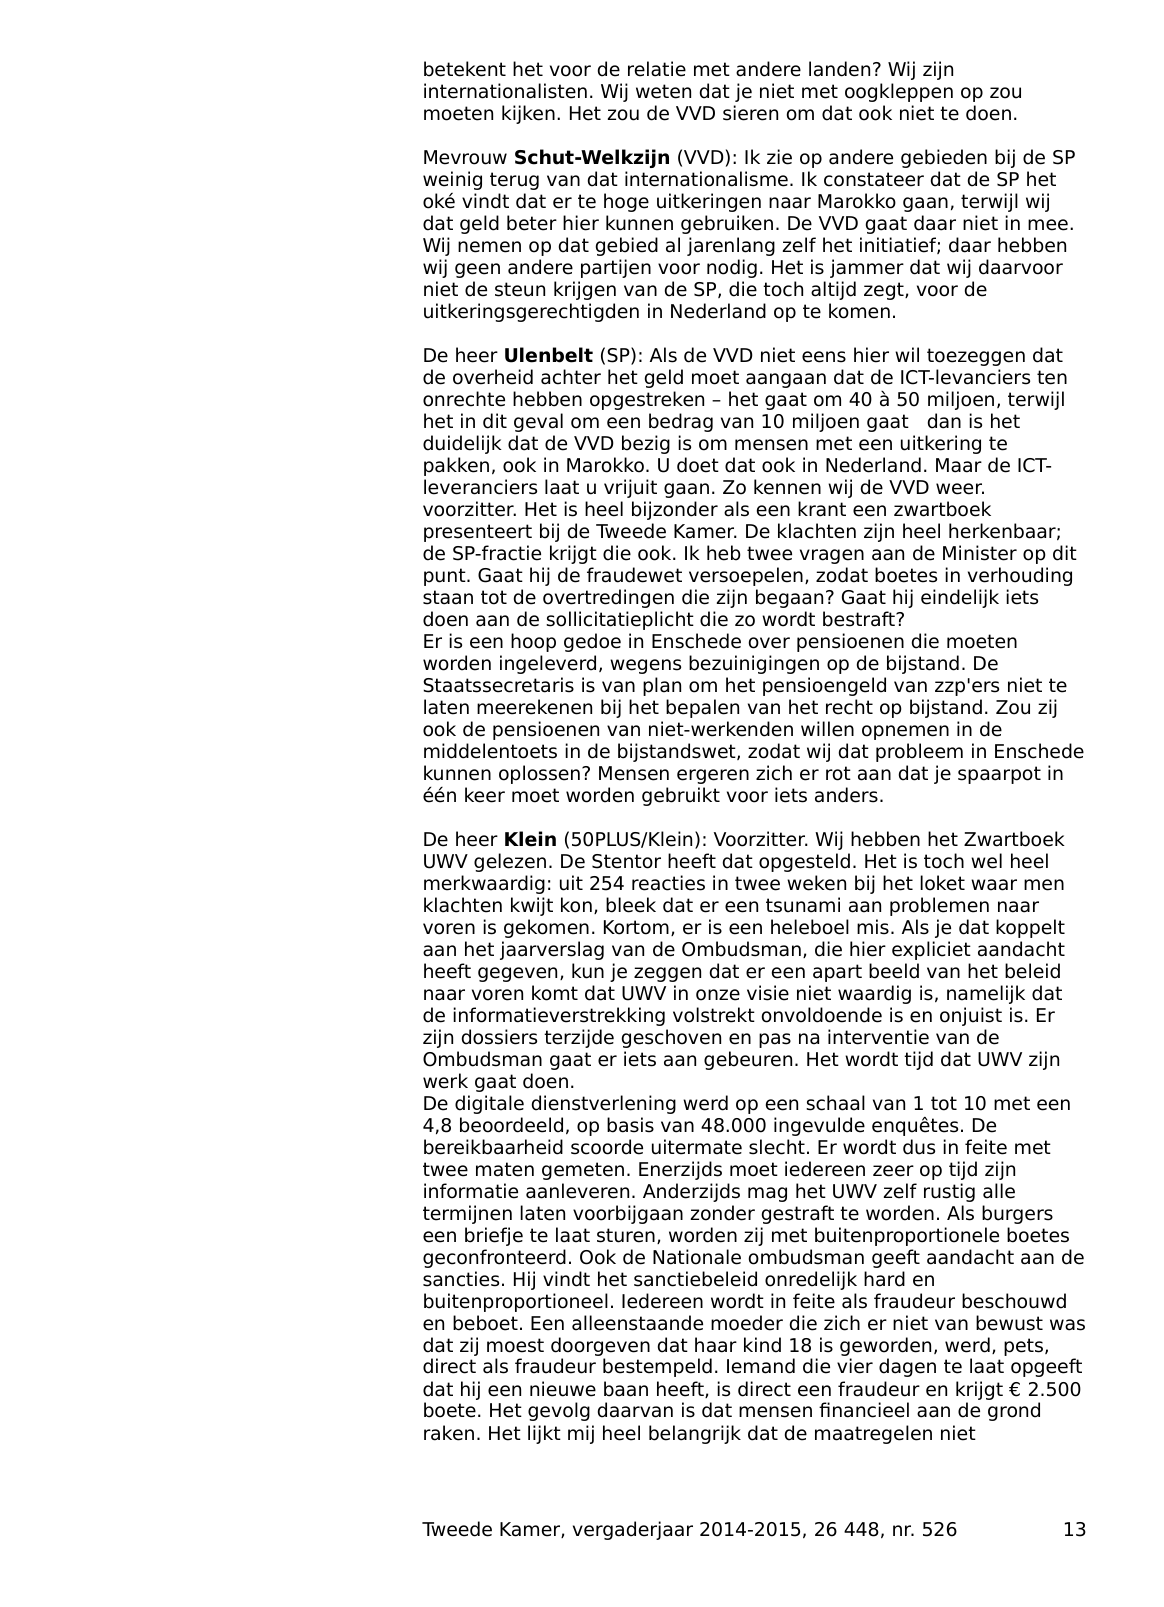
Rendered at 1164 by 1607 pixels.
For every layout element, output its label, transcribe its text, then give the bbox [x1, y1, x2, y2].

text De heer Klein (50PLUS/Klein): Voorzitter. Wij hebben het Zwartboek UWV gelezen. De Stentor heeft dat opgesteld. Het is toch wel heel merkwaardig: uit 254 reacties in twee weken bij het loket waar men klachten kwijt kon, bleek dat er een tsunami aan problemen naar voren is gekomen. Kortom, er is een heleboel mis. Als je dat koppelt aan het jaarverslag van de Ombudsman, die hier expliciet aandacht heeft gegeven, kun je zeggen dat er een apart beeld van het beleid naar voren komt dat UWV in onze visie niet waardig is, namelijk dat de informatieverstrekking volstrekt onvoldoende is en onjuist is. Er zijn dossiers terzijde geschoven en pas na interventie van de Ombudsman gaat er iets aan gebeuren. Het wordt tijd dat UWV zijn werk gaat doen. [422, 829, 1087, 1093]
text betekent het voor de relatie met andere landen? Wij zijn internationalisten. Wij weten dat je niet met oogkleppen op zou moeten kijken. Het zou de VVD sieren om dat ook niet te doen. [422, 59, 1087, 125]
text De heer Ulenbelt (SP): Als de VVD niet eens hier wil toezeggen dat de overheid achter het geld moet aangaan dat de ICT-levanciers ten onrechte hebben opgestreken – het gaat om 40 à 50 miljoen, terwijl het in dit geval om een bedrag van 10 miljoen gaat dan is het duidelijk dat de VVD bezig is om mensen met een uitkering te pakken, ook in Marokko. U doet dat ook in Nederland. Maar de ICT-leveranciers laat u vrijuit gaan. Zo kennen wij de VVD weer. [422, 345, 1087, 499]
text Er is een hoop gedoe in Enschede over pensioenen die moeten worden ingeleverd, wegens bezuinigingen op de bijstand. De Staatssecretaris is van plan om het pensioengeld van zzp'ers niet te laten meerekenen bij het bepalen van het recht op bijstand. Zou zij ook de pensioenen van niet-werkenden willen opnemen in de middelentoets in de bijstandswet, zodat wij dat probleem in Enschede kunnen oplossen? Mensen ergeren zich er rot aan dat je spaarpot in één keer moet worden gebruikt voor iets anders. [422, 631, 1087, 807]
text De digitale dienstverlening werd op een schaal van 1 tot 10 met een 4,8 beoordeeld, op basis van 48.000 ingevulde enquêtes. De bereikbaarheid scoorde uitermate slecht. Er wordt dus in feite met twee maten gemeten. Enerzijds moet iedereen zeer op tijd zijn informatie aanleveren. Anderzijds mag het UWV zelf rustig alle termijnen laten voorbijgaan zonder gestraft te worden. Als burgers een briefje te laat sturen, worden zij met buitenproportionele boetes geconfronteerd. Ook de Nationale ombudsman geeft aandacht aan de sancties. Hij vindt het sanctiebeleid onredelijk hard en buitenproportioneel. Iedereen wordt in feite als fraudeur beschouwd en beboet. Een alleenstaande moeder die zich er niet van bewust was dat zij moest doorgeven dat haar kind 18 is geworden, werd, pets, direct als fraudeur bestempeld. Iemand die vier dagen te laat opgeeft dat hij een nieuwe baan heeft, is direct een fraudeur en krijgt € 2.500 boete. Het gevolg daarvan is dat mensen financieel aan de grond raken. Het lijkt mij heel belangrijk dat de maatregelen niet [422, 1093, 1087, 1444]
text Mevrouw Schut-Welkzijn (VVD): Ik zie op andere gebieden bij de SP weinig terug van dat internationalisme. Ik constateer dat de SP het oké vindt dat er te hoge uitkeringen naar Marokko gaan, terwijl wij dat geld beter hier kunnen gebruiken. De VVD gaat daar niet in mee. Wij nemen op dat gebied al jarenlang zelf het initiatief; daar hebben wij geen andere partijen voor nodig. Het is jammer dat wij daarvoor niet de steun krijgen van de SP, die toch altijd zegt, voor de uitkeringsgerechtigden in Nederland op te komen. [422, 147, 1087, 323]
text voorzitter. Het is heel bijzonder als een krant een zwartboek presenteert bij de Tweede Kamer. De klachten zijn heel herkenbaar; de SP-fractie krijgt die ook. Ik heb twee vragen aan de Minister op dit punt. Gaat hij de fraudewet versoepelen, zodat boetes in verhouding staan tot de overtredingen die zijn begaan? Gaat hij eindelijk iets doen aan de sollicitatieplicht die zo wordt bestraft? [422, 499, 1087, 631]
